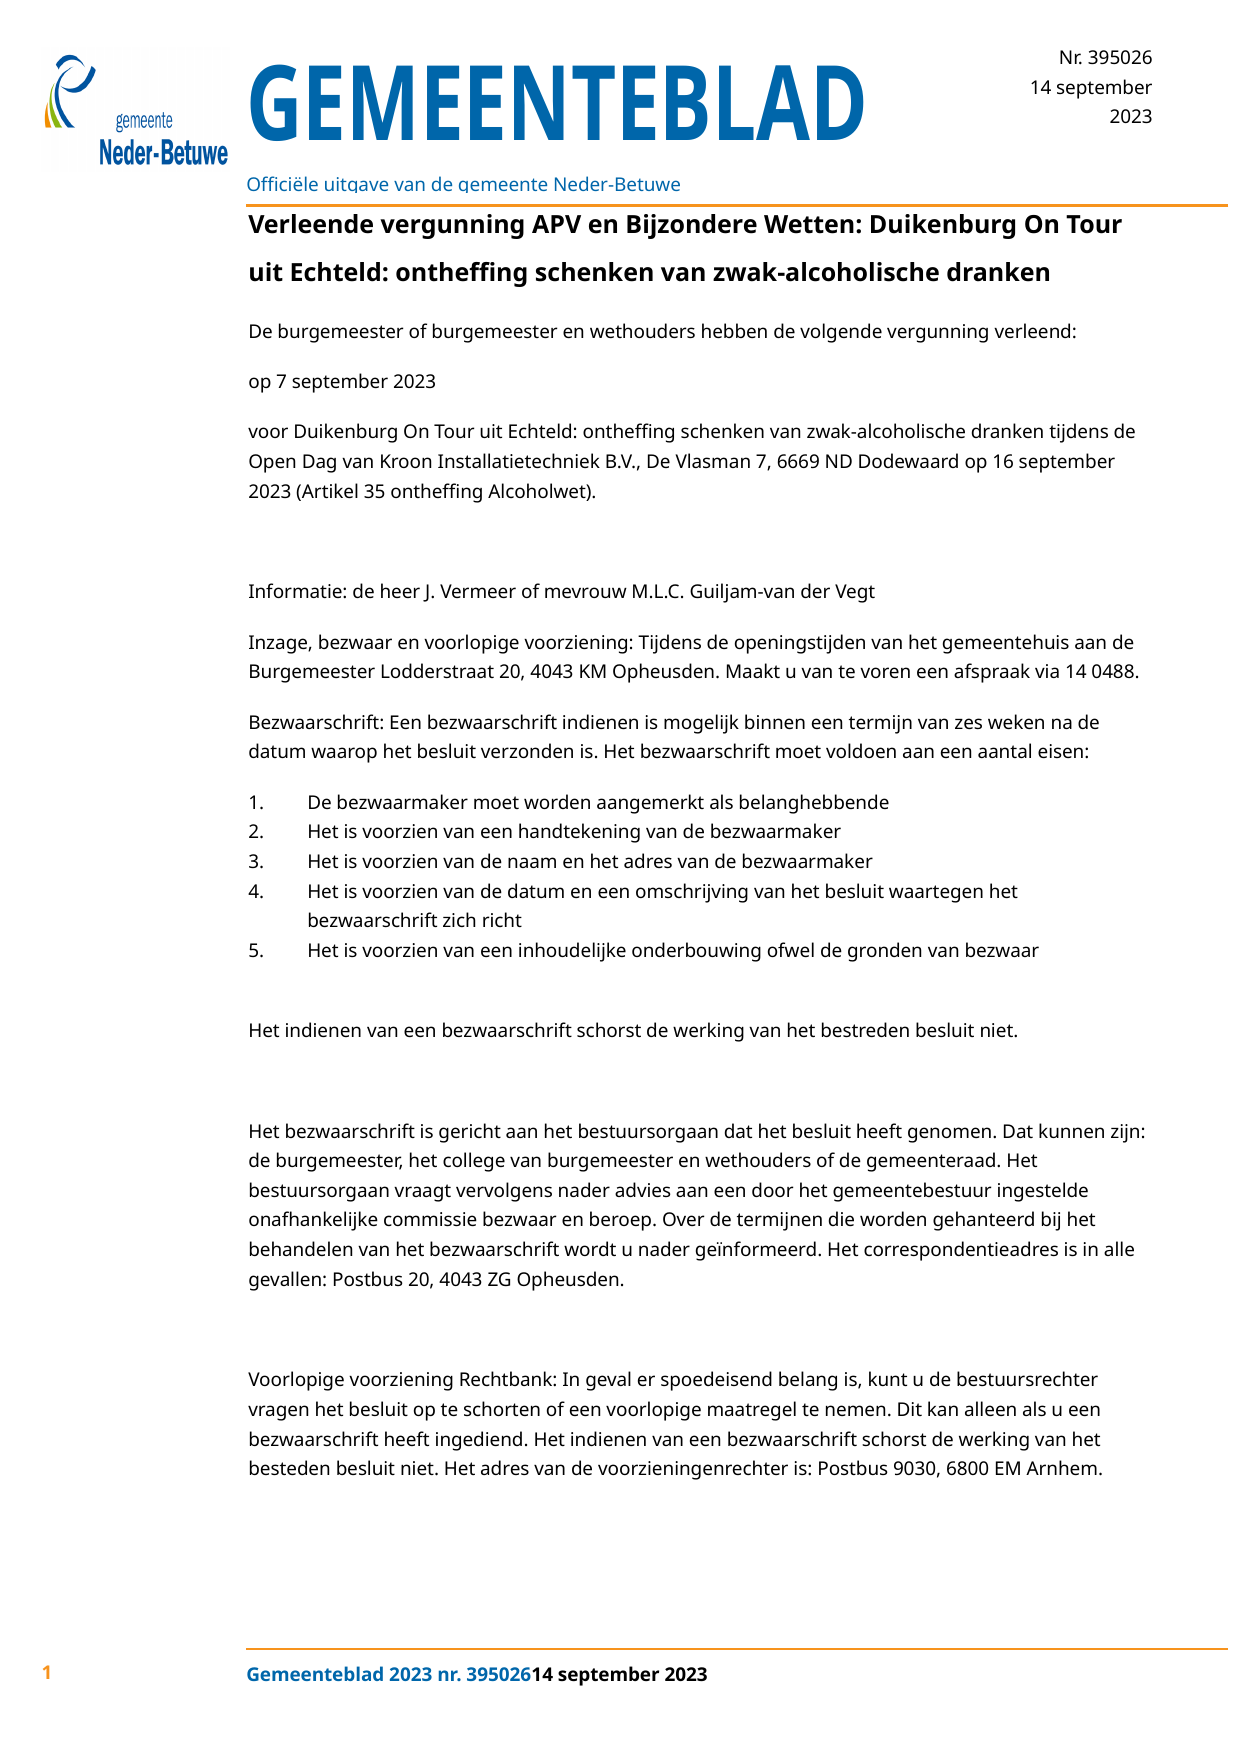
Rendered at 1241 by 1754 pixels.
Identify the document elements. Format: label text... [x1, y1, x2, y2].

text Verleende vergunning APV en Bijzondere Wetten: Duikenburg On Tour uit Echteld: ontheffing schenken van zwak-alcoholische dranken [248, 207, 1152, 288]
text Inzage, bezwaar en voorlopige voorziening: Tijdens de openingstijden van het gemeentehuis aan de Burgemeester Lodderstraat 20, 4043 KM Opheusden. Maakt u van te voren een afspraak via 14 0488. [248, 629, 1152, 684]
list De bezwaarmaker moet worden aangemerkt als belanghebbende [248, 789, 1152, 815]
text Informatie: de heer J. Vermeer of mevrouw M.L.C. Guiljam-van der Vegt [248, 579, 1152, 604]
text op 7 september 2023 [248, 368, 1152, 394]
text De burgemeester of burgemeester en wethouders hebben de volgende vergunning verleend: [248, 318, 1152, 344]
list Het is voorzien van de datum en een omschrijving van het besluit waartegen het bezwaarschrift zich richt [248, 878, 1152, 933]
list Het is voorzien van de naam en het adres van de bezwaarmaker [248, 848, 1152, 874]
picture [41, 47, 231, 172]
text Voorlopige voorziening Rechtbank: In geval er spoedeisend belang is, kunt u de bestuursrechter vragen het besluit op te schorten of een voorlopige maatregel te nemen. Dit kan alleen als u een bezwaarschrift heeft ingediend. Het indienen van een bezwaarschrift schorst de werking van het besteden besluit niet. Het adres van de voorzieningenrechter is: Postbus 9030, 6800 EM Arnhem. [248, 1367, 1152, 1481]
list Het is voorzien van een inhoudelijke onderbouwing ofwel de gronden van bezwaar [248, 937, 1152, 963]
list Het is voorzien van een handtekening van de bezwaarmaker [248, 819, 1152, 844]
text Het bezwaarschrift is gericht aan het bestuursorgaan dat het besluit heeft genomen. Dat kunnen zijn: de burgemeester, het college van burgemeester en wethouders of de gemeenteraad. Het bestuursorgaan vraagt vervolgens nader advies aan een door het gemeentebestuur ingestelde onafhankelijke commissie bezwaar en beroep. Over de termijnen die worden gehanteerd bij het behandelen van het bezwaarschrift wordt u nader geïnformeerd. Het correspondentieadres is in alle gevallen: Postbus 20, 4043 ZG Opheusden. [248, 1118, 1152, 1292]
text Het indienen van een bezwaarschrift schorst de werking van het bestreden besluit niet. [248, 1017, 1152, 1043]
text Bezwaarschrift: Een bezwaarschrift indienen is mogelijk binnen een termijn van zes weken na de datum waarop het besluit verzonden is. Het bezwaarschrift moet voldoen aan een aantal eisen: [248, 709, 1152, 764]
text voor Duikenburg On Tour uit Echteld: ontheffing schenken van zwak-alcoholische dranken tijdens de Open Dag van Kroon Installatietechniek B.V., De Vlasman 7, 6669 ND Dodewaard op 16 september 2023 (Artikel 35 ontheffing Alcoholwet). [248, 419, 1152, 504]
